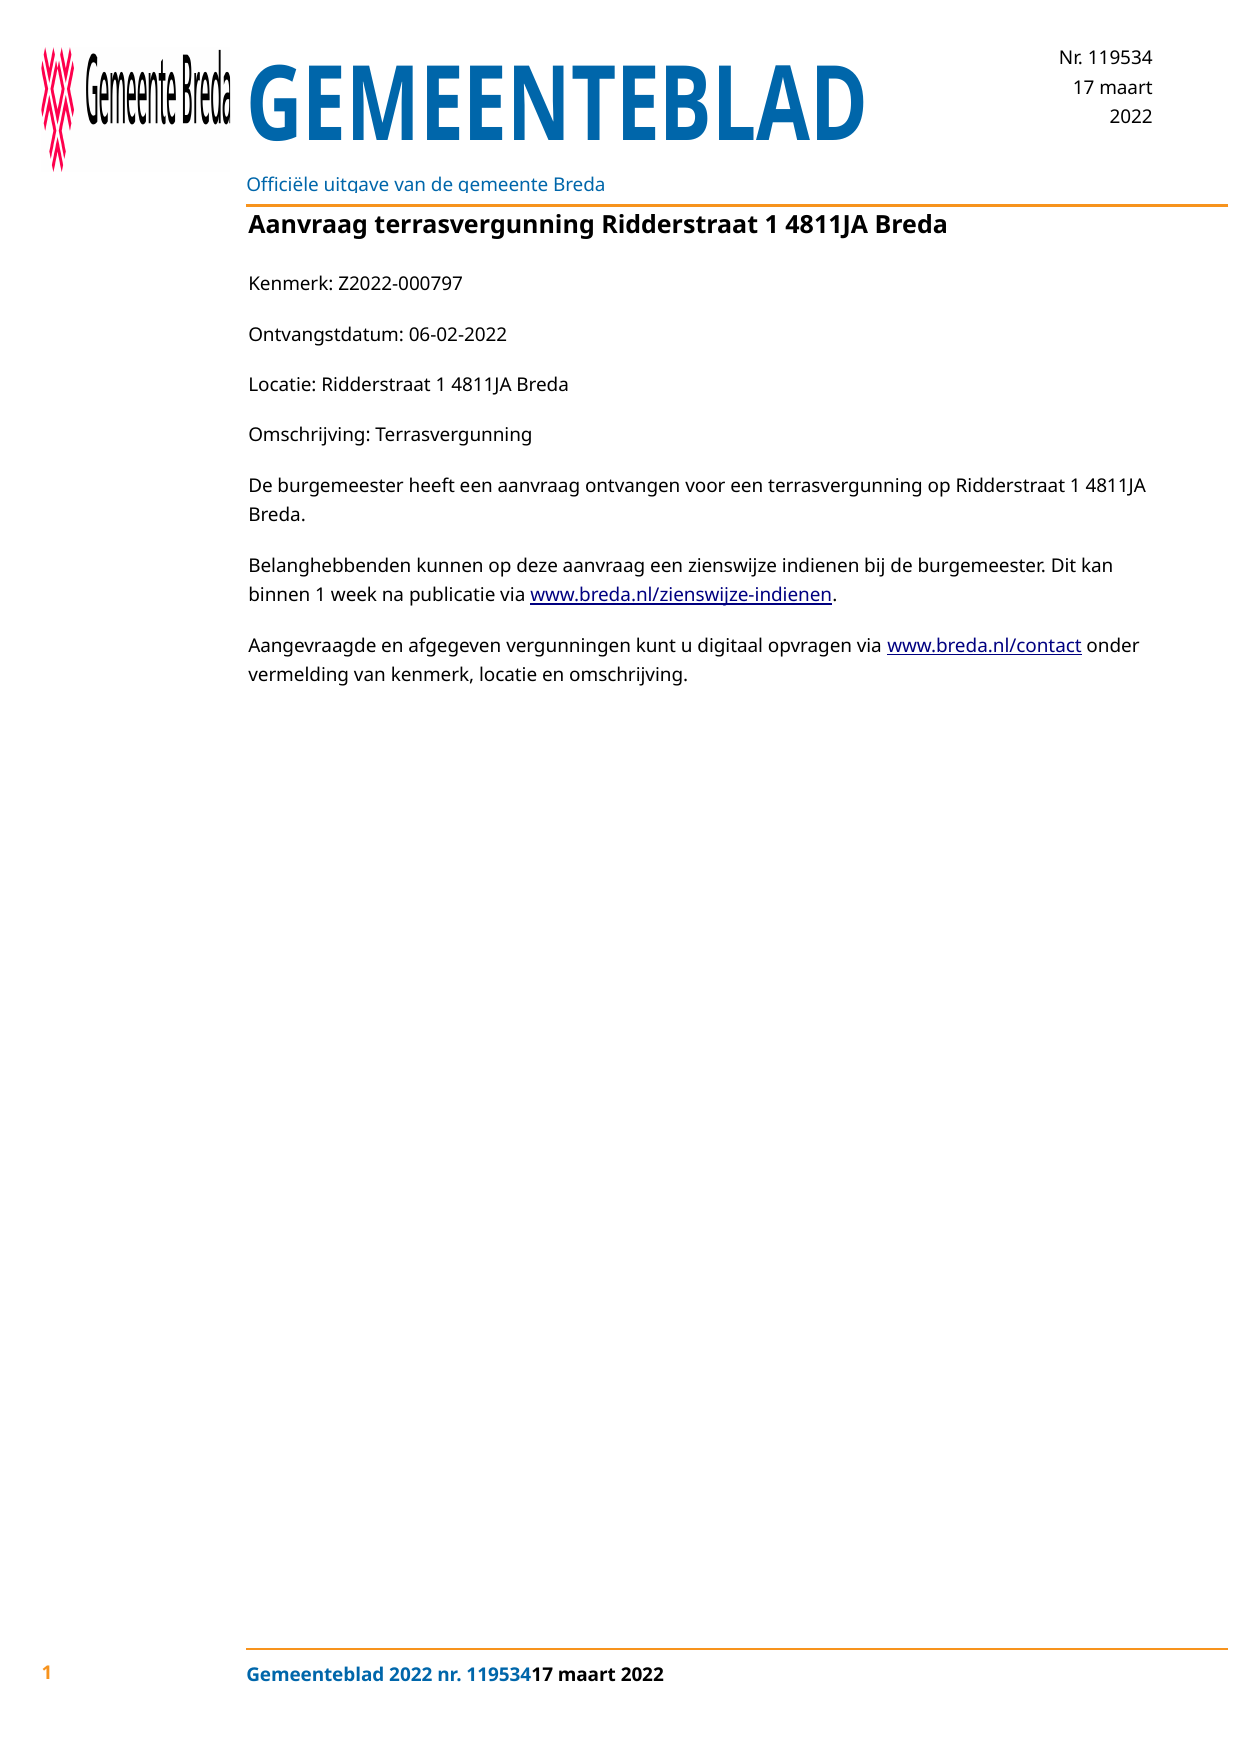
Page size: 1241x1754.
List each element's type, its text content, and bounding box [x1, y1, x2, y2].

text Ontvangstdatum: 06-02-2022 [248, 321, 1152, 346]
text Belanghebbenden kunnen op deze aanvraag een zienswijze indienen bij de burgemeester. Dit kan binnen 1 week na publicatie via www.breda.nl/zienswijze-indienen. [248, 552, 1152, 607]
text Aanvraag terrasvergunning Ridderstraat 1 4811JA Breda [248, 207, 1152, 241]
text Locatie: Ridderstraat 1 4811JA Breda [248, 371, 1152, 397]
text Aangevraagde en afgegeven vergunningen kunt u digitaal opvragen via www.breda.nl/contact onder vermelding van kenmerk, locatie en omschrijving. [248, 632, 1152, 687]
text De burgemeester heeft een aanvraag ontvangen voor een terrasvergunning op Ridderstraat 1 4811JA Breda. [248, 472, 1152, 527]
picture [41, 47, 231, 172]
text Omschrijving: Terrasvergunning [248, 422, 1152, 447]
text Kenmerk: Z2022-000797 [248, 270, 1152, 296]
